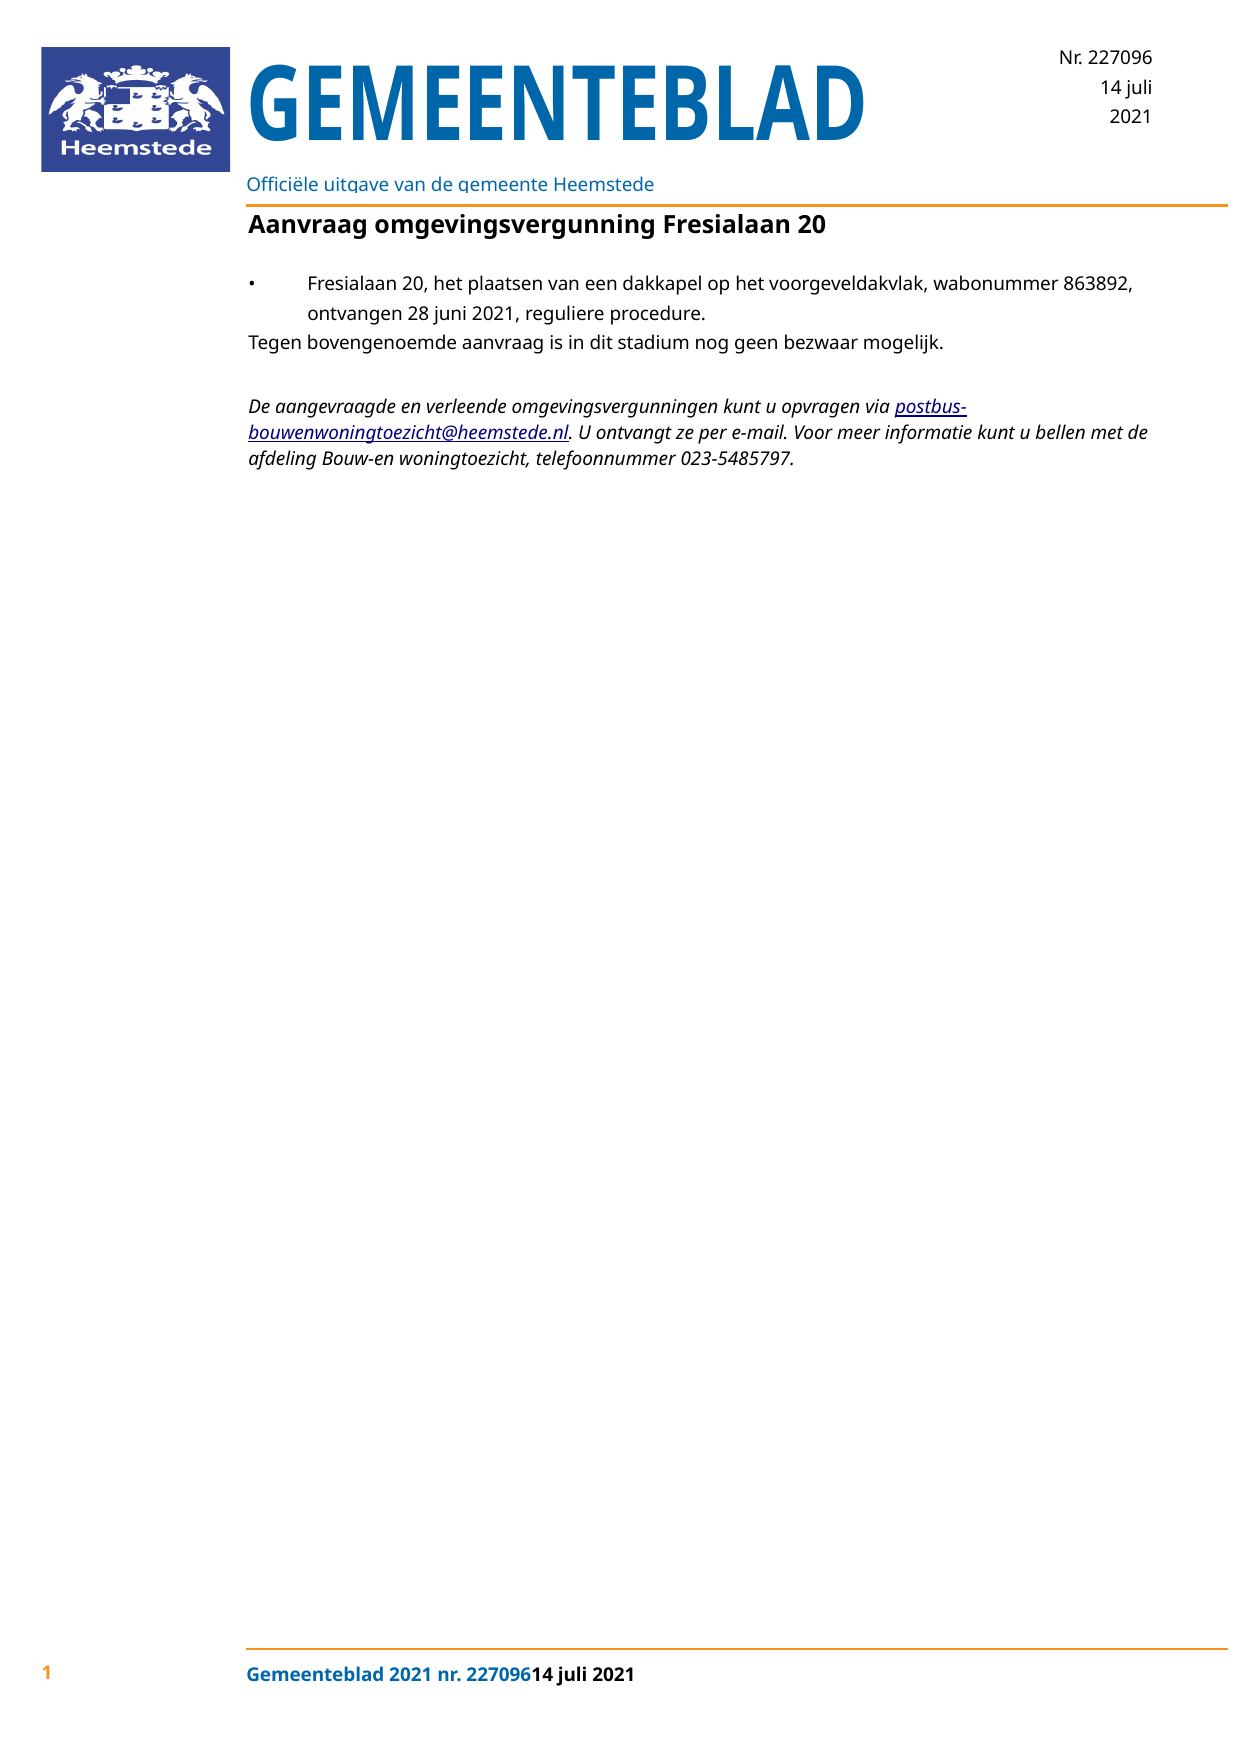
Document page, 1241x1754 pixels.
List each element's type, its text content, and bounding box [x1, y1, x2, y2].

picture [41, 47, 231, 172]
text De aangevraagde en verleende omgevingsvergunningen kunt u opvragen via postbus-bouwenwoningtoezicht@heemstede.nl. U ontvangt ze per e-mail. Voor meer informatie kunt u bellen met de afdeling Bouw-en woningtoezicht, telefoonnummer 023-5485797. [248, 393, 1152, 471]
text Aanvraag omgevingsvergunning Fresialaan 20 [248, 207, 1152, 241]
text Tegen bovengenoemde aanvraag is in dit stadium nog geen bezwaar mogelijk. [248, 329, 1152, 355]
list Fresialaan 20, het plaatsen van een dakkapel op het voorgeveldakvlak, wabonummer 863892, ontvangen 28 juni 2021, reguliere procedure. [248, 270, 1152, 326]
